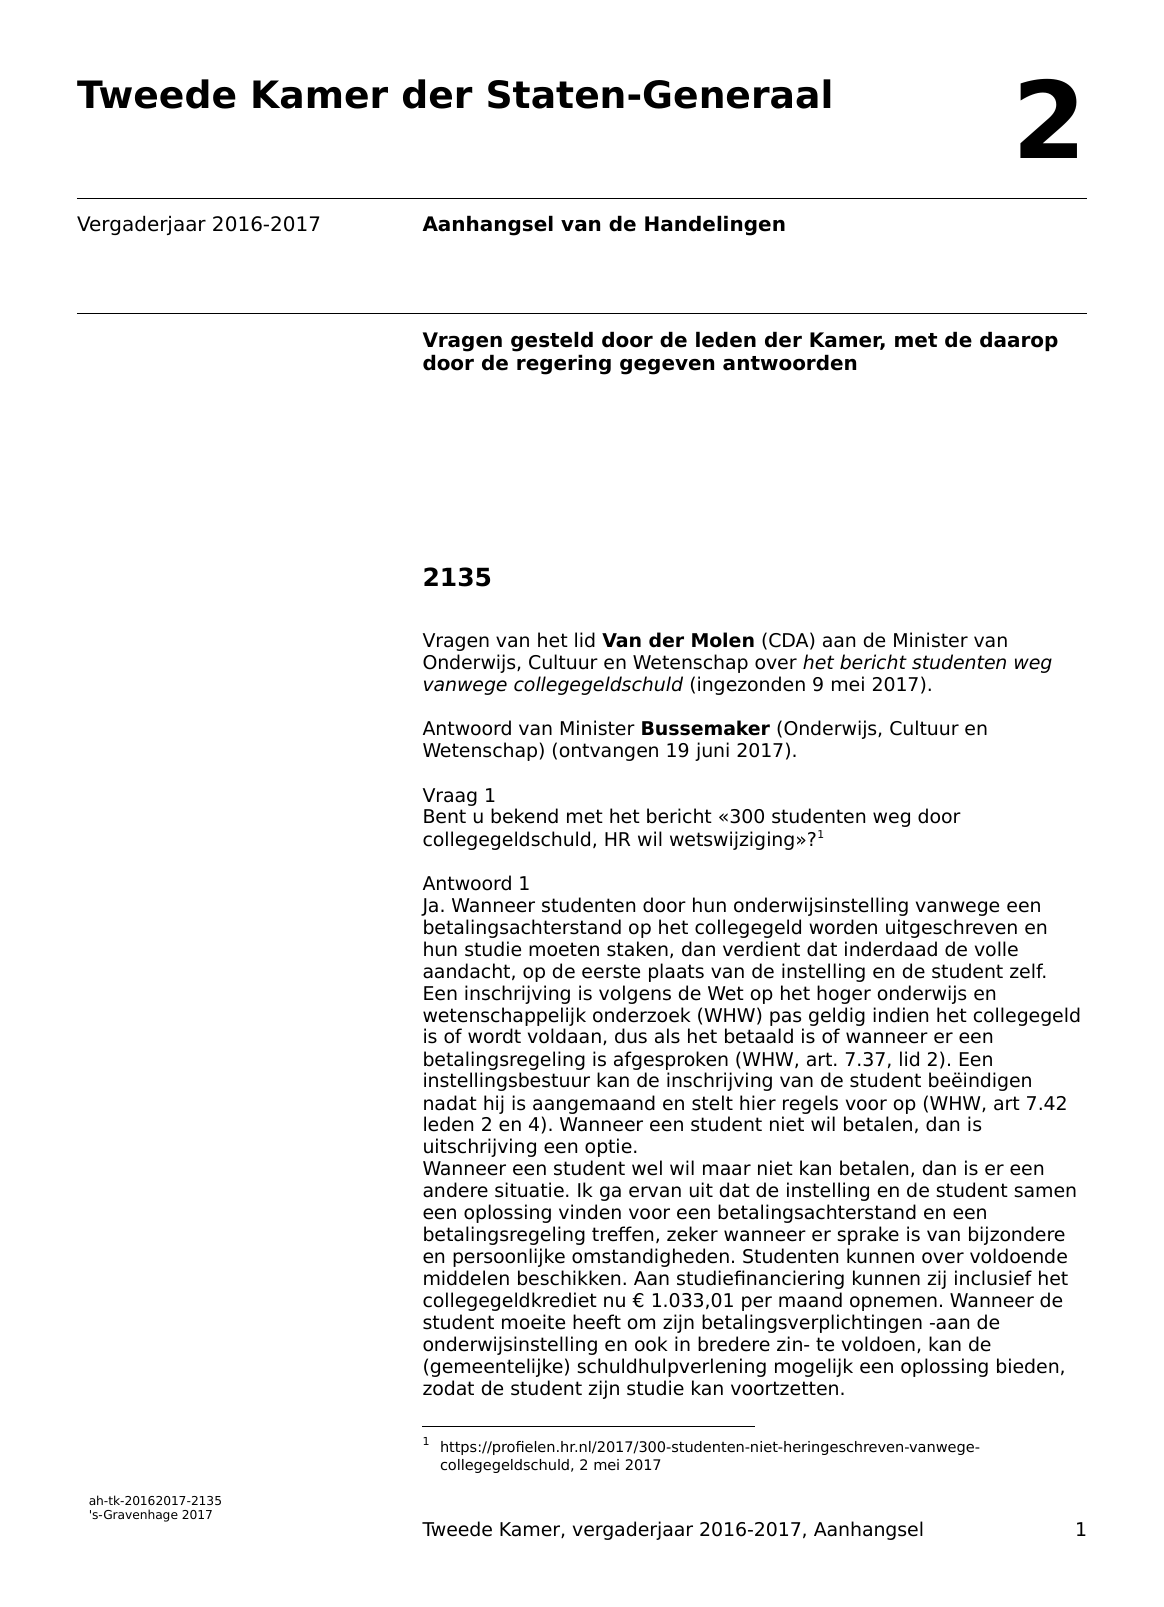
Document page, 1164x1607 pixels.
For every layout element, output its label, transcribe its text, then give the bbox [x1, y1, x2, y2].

table_cell Aanhangsel van de Handelingen [422, 199, 1087, 313]
text Wanneer een student wel wil maar niet kan betalen, dan is er een andere situatie. Ik ga ervan uit dat de instelling en de student samen een oplossing vinden voor een betalingsachterstand en een betalingsregeling treffen, zeker wanneer er sprake is van bijzondere en persoonlijke omstandigheden. Studenten kunnen over voldoende middelen beschikken. Aan studiefinanciering kunnen zij inclusief het collegegeldkrediet nu € 1.033,01 per maand opnemen. Wanneer de student moeite heeft om zijn betalingsverplichtingen -aan de onderwijsinstelling en ook in bredere zin- te voldoen, kan de (gemeentelijke) schuldhulpverlening mogelijk een oplossing bieden, zodat de student zijn studie kan voortzetten. [422, 1158, 1087, 1400]
table_cell Vragen gesteld door de leden der Kamer, met de daarop door de regering gegeven antwoorden [422, 314, 1087, 375]
text Bent u bekend met het bericht «300 studenten weg door collegegeldschuld, HR wil wetswijziging»? [422, 806, 1087, 850]
text 's-Gravenhage 2017 [88, 1508, 323, 1522]
text https://profielen.hr.nl/2017/300-studenten-niet-heringeschreven-vanwege-collegegeldschuld, 2 mei 2017 [422, 1435, 1087, 1474]
text ah-tk-20162017-2135 [88, 1494, 323, 1508]
table_cell [77, 314, 422, 375]
text Vraag 1 [422, 784, 1087, 806]
table_header 2 [886, 59, 1087, 198]
table_header Tweede Kamer der Staten-Generaal [77, 59, 886, 198]
text Antwoord van Minister Bussemaker (Onderwijs, Cultuur en Wetenschap) (ontvangen 19 juni 2017). [422, 718, 1087, 762]
text Antwoord 1 [422, 873, 1087, 894]
text Ja. Wanneer studenten door hun onderwijsinstelling vanwege een betalingsachterstand op het collegegeld worden uitgeschreven en hun studie moeten staken, dan verdient dat inderdaad de volle aandacht, op de eerste plaats van de instelling en de student zelf. Een inschrijving is volgens de Wet op het hoger onderwijs en wetenschappelijk onderzoek (WHW) pas geldig indien het collegegeld is of wordt voldaan, dus als het betaald is of wanneer er een betalingsregeling is afgesproken (WHW, art. 7.37, lid 2). Een instellingsbestuur kan de inschrijving van de student beëindigen nadat hij is aangemaand en stelt hier regels voor op (WHW, art 7.42 leden 2 en 4). Wanneer een student niet wil betalen, dan is uitschrijving een optie. [422, 894, 1087, 1158]
table_cell Vergaderjaar 2016-2017 [77, 199, 422, 313]
text Vragen van het lid Van der Molen (CDA) aan de Minister van Onderwijs, Cultuur en Wetenschap over het bericht studenten weg vanwege collegegeldschuld (ingezonden 9 mei 2017). [422, 630, 1087, 696]
text 2135 [422, 563, 1087, 592]
